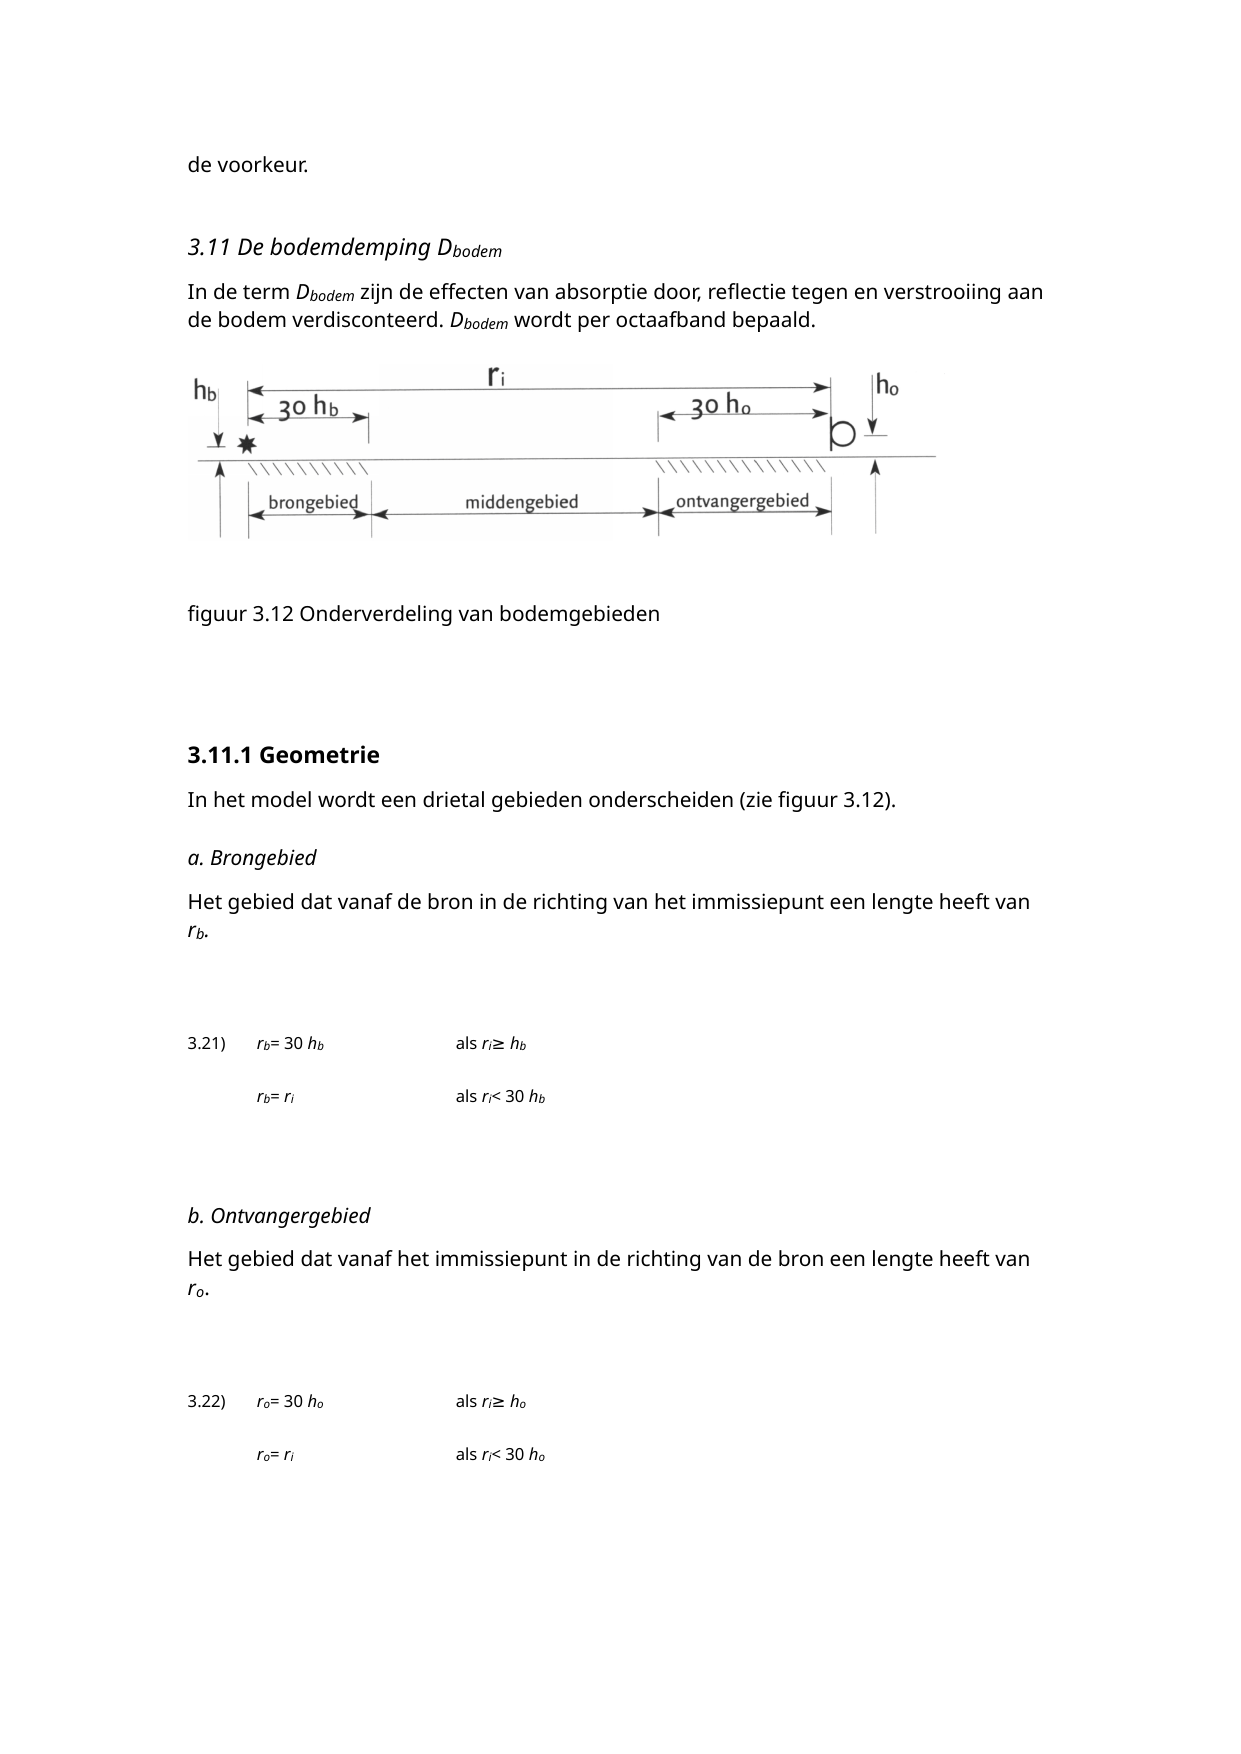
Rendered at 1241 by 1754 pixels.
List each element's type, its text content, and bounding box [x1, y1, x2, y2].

table_header ro= 30 ho [257, 1389, 456, 1442]
subtitle 3.11.1 Geometrie [187, 739, 1053, 770]
text de voorkeur. [187, 150, 1053, 178]
text a. Brongebied [187, 843, 1053, 872]
picture [187, 364, 945, 541]
table_header als ri≥ ho [456, 1389, 1053, 1442]
table_cell [188, 1084, 257, 1143]
table_header 3.21) [188, 1032, 257, 1084]
table_header als ri≥ hb [456, 1032, 1053, 1084]
text b. Ontvangergebied [187, 1201, 1053, 1229]
text In het model wordt een drietal gebieden onderscheiden (zie figuur 3.12). [187, 785, 1053, 813]
table_cell als ri< 30 ho [456, 1442, 1053, 1501]
text Het gebied dat vanaf de bron in de richting van het immissiepunt een lengte heeft van rb. [187, 887, 1053, 944]
subtitle 3.11 De bodemdemping Dbodem [187, 231, 1053, 262]
table_cell als ri< 30 hb [456, 1084, 1053, 1143]
table_cell rb= ri [257, 1084, 456, 1143]
table_header 3.22) [188, 1389, 257, 1442]
table_cell ro= ri [257, 1442, 456, 1501]
text figuur 3.12 Onderverdeling van bodemgebieden [187, 599, 1053, 628]
text In de term Dbodem zijn de effecten van absorptie door, reflectie tegen en verstrooiing aan de bodem verdisconteerd. Dbodem wordt per octaafband bepaald. [187, 277, 1053, 334]
text Het gebied dat vanaf het immissiepunt in de richting van de bron een lengte heeft van ro. [187, 1244, 1053, 1301]
table_header rb= 30 hb [257, 1032, 456, 1084]
table_cell [188, 1442, 257, 1501]
